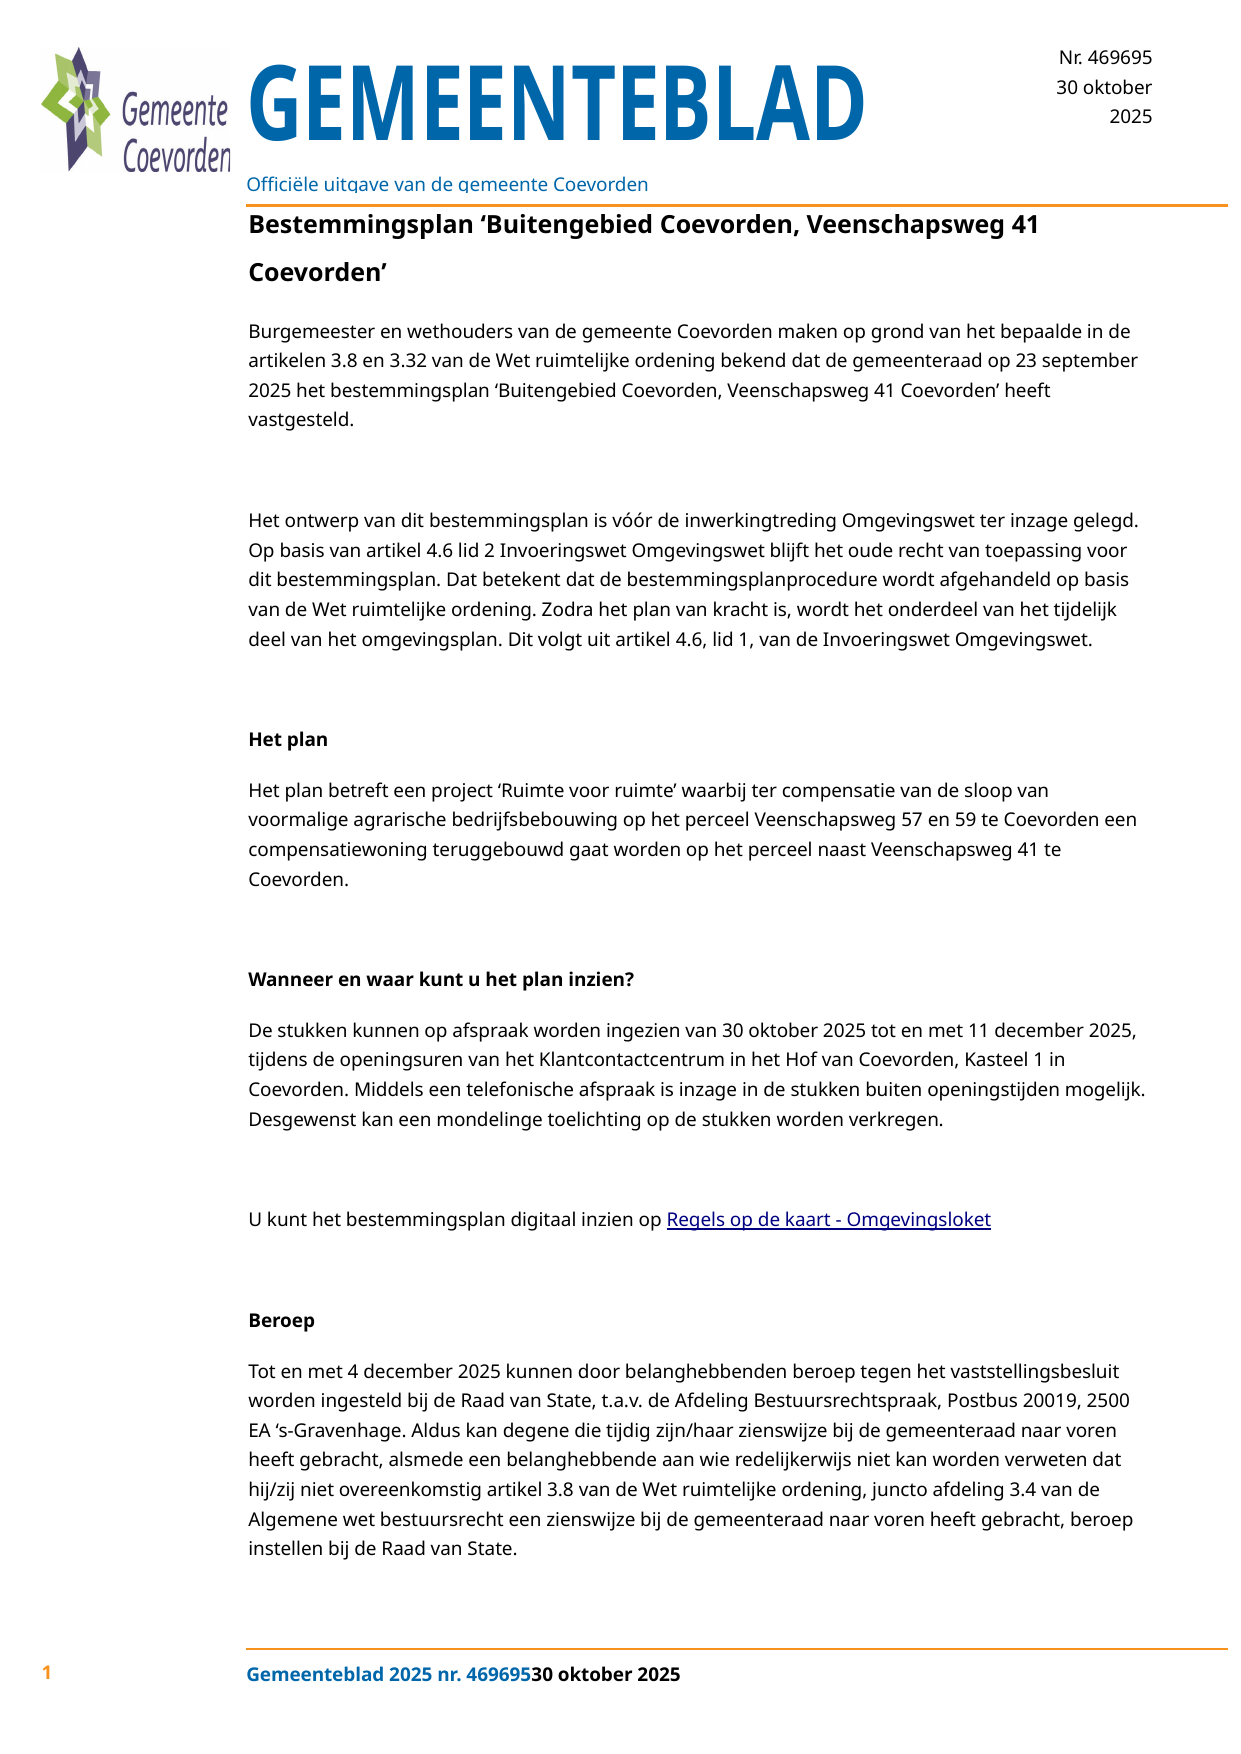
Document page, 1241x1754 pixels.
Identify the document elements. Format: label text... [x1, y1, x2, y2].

text Tot en met 4 december 2025 kunnen door belanghebbenden beroep tegen het vaststellingsbesluit worden ingesteld bij de Raad van State, t.a.v. de Afdeling Bestuursrechtspraak, Postbus 20019, 2500 EA ‘s-Gravenhage. Aldus kan degene die tijdig zijn/haar zienswijze bij de gemeenteraad naar voren heeft gebracht, alsmede een belanghebbende aan wie redelijkerwijs niet kan worden verweten dat hij/zij niet overeenkomstig artikel 3.8 van de Wet ruimtelijke ordening, juncto afdeling 3.4 van de Algemene wet bestuursrecht een zienswijze bij de gemeenteraad naar voren heeft gebracht, beroep instellen bij de Raad van State. [248, 1358, 1152, 1561]
text Wanneer en waar kunt u het plan inzien? [248, 967, 1152, 992]
text Bestemmingsplan ‘Buitengebied Coevorden, Veenschapsweg 41 Coevorden’ [248, 207, 1152, 288]
text Beroep [248, 1307, 1152, 1333]
text Het plan [248, 727, 1152, 752]
text De stukken kunnen op afspraak worden ingezien van 30 oktober 2025 tot en met 11 december 2025, tijdens de openingsuren van het Klantcontactcentrum in het Hof van Coevorden, Kasteel 1 in Coevorden. Middels een telefonische afspraak is inzage in de stukken buiten openingstijden mogelijk. Desgewenst kan een mondelinge toelichting op de stukken worden verkregen. [248, 1017, 1152, 1132]
picture [41, 47, 231, 172]
text U kunt het bestemmingsplan digitaal inzien op Regels op de kaart - Omgevingsloket [248, 1207, 1152, 1232]
text Burgemeester en wethouders van de gemeente Coevorden maken op grond van het bepaalde in de artikelen 3.8 en 3.32 van de Wet ruimtelijke ordening bekend dat de gemeenteraad op 23 september 2025 het bestemmingsplan ‘Buitengebied Coevorden, Veenschapsweg 41 Coevorden’ heeft vastgesteld. [248, 318, 1152, 432]
text Het plan betreft een project ‘Ruimte voor ruimte’ waarbij ter compensatie van de sloop van voormalige agrarische bedrijfsbebouwing op het perceel Veenschapsweg 57 en 59 te Coevorden een compensatiewoning teruggebouwd gaat worden op het perceel naast Veenschapsweg 41 te Coevorden. [248, 777, 1152, 892]
text Het ontwerp van dit bestemmingsplan is vóór de inwerkingtreding Omgevingswet ter inzage gelegd. Op basis van artikel 4.6 lid 2 Invoeringswet Omgevingswet blijft het oude recht van toepassing voor dit bestemmingsplan. Dat betekent dat de bestemmingsplanprocedure wordt afgehandeld op basis van de Wet ruimtelijke ordening. Zodra het plan van kracht is, wordt het onderdeel van het tijdelijk deel van het omgevingsplan. Dit volgt uit artikel 4.6, lid 1, van de Invoeringswet Omgevingswet. [248, 507, 1152, 652]
